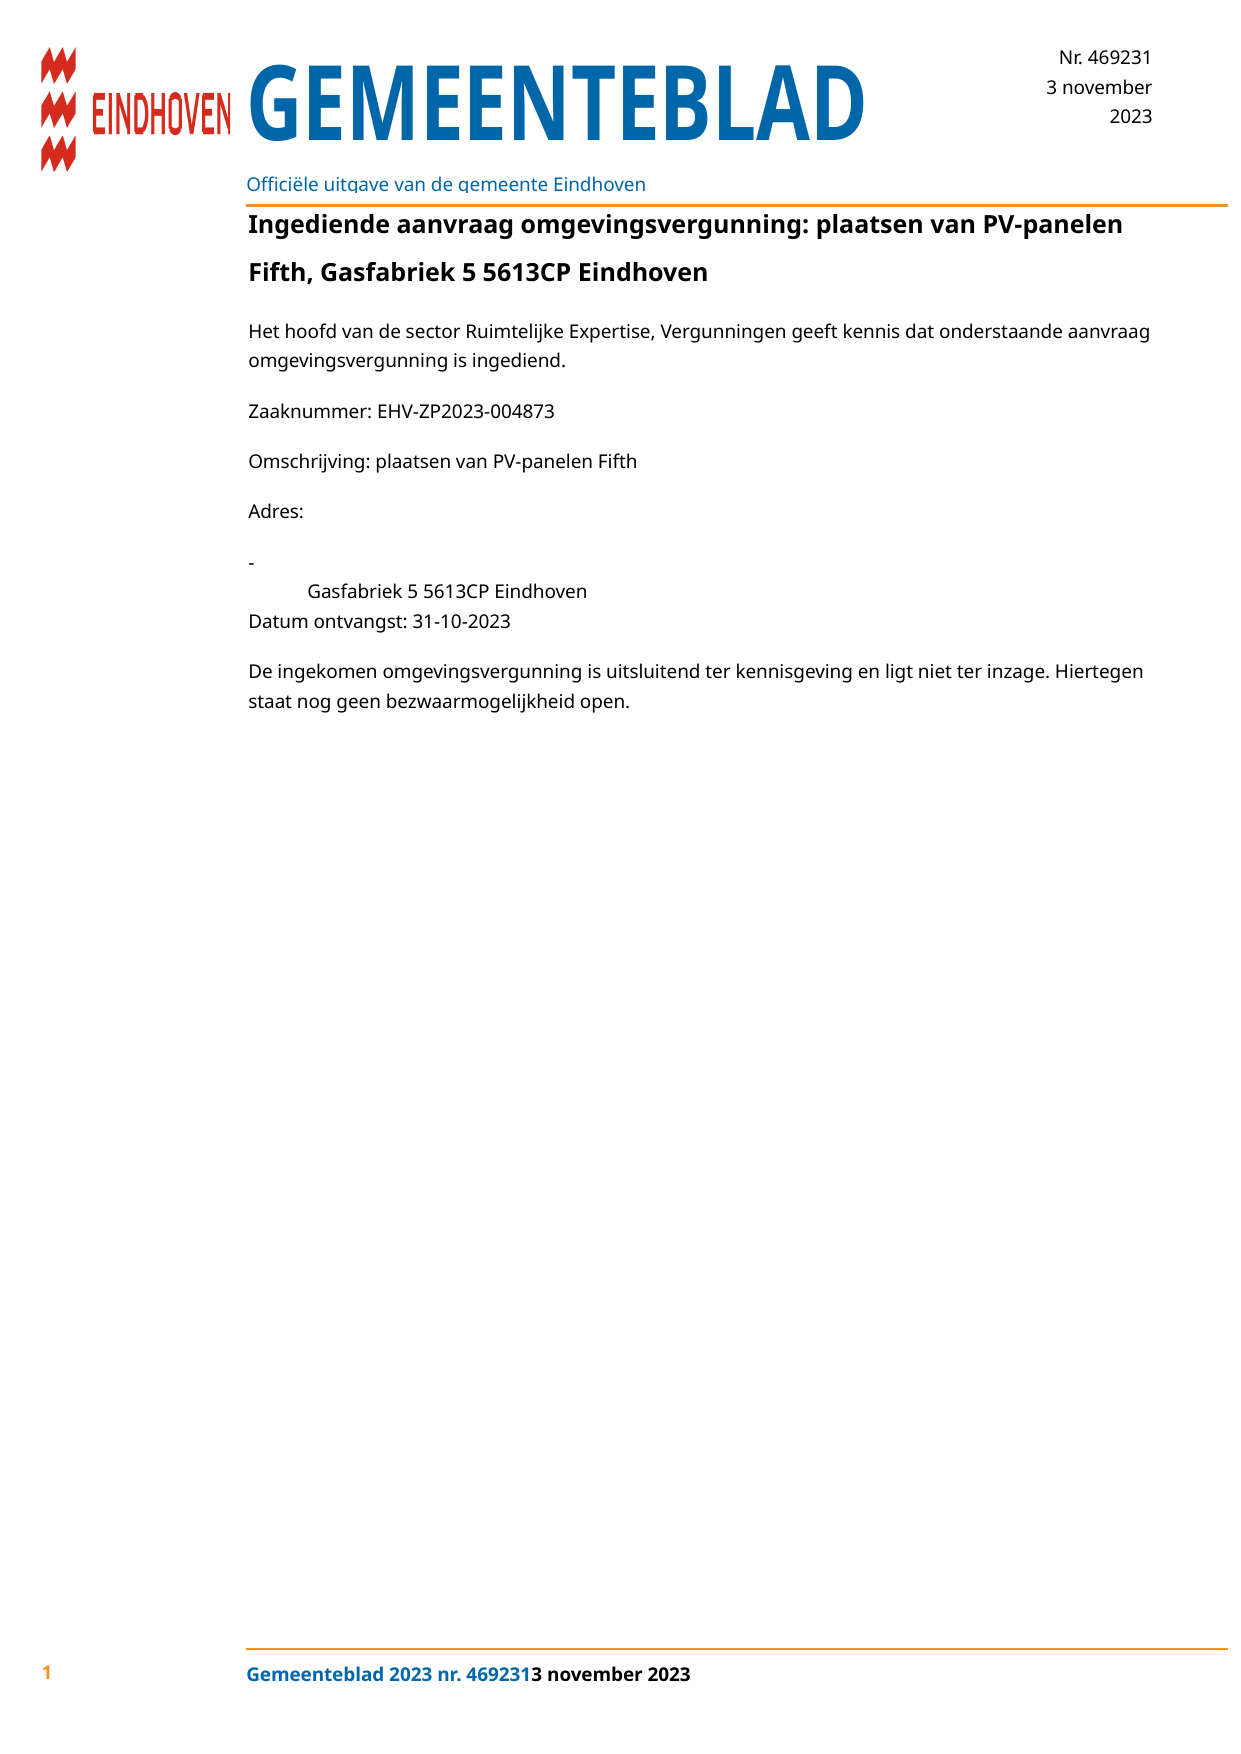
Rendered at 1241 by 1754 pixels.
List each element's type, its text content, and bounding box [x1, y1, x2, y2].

text Datum ontvangst: 31-10-2023 [248, 608, 1152, 634]
text De ingekomen omgevingsvergunning is uitsluitend ter kennisgeving en ligt niet ter inzage. Hiertegen staat nog geen bezwaarmogelijkheid open. [248, 659, 1152, 714]
text Adres: [248, 499, 1152, 524]
list Gasfabriek 5 5613CP Eindhoven [248, 579, 1152, 604]
text Ingediende aanvraag omgevingsvergunning: plaatsen van PV-panelen Fifth, Gasfabriek 5 5613CP Eindhoven [248, 207, 1152, 288]
picture [41, 47, 231, 172]
text Omschrijving: plaatsen van PV-panelen Fifth [248, 448, 1152, 474]
text Zaaknummer: EHV-ZP2023-004873 [248, 398, 1152, 424]
text Het hoofd van de sector Ruimtelijke Expertise, Vergunningen geeft kennis dat onderstaande aanvraag omgevingsvergunning is ingediend. [248, 318, 1152, 373]
